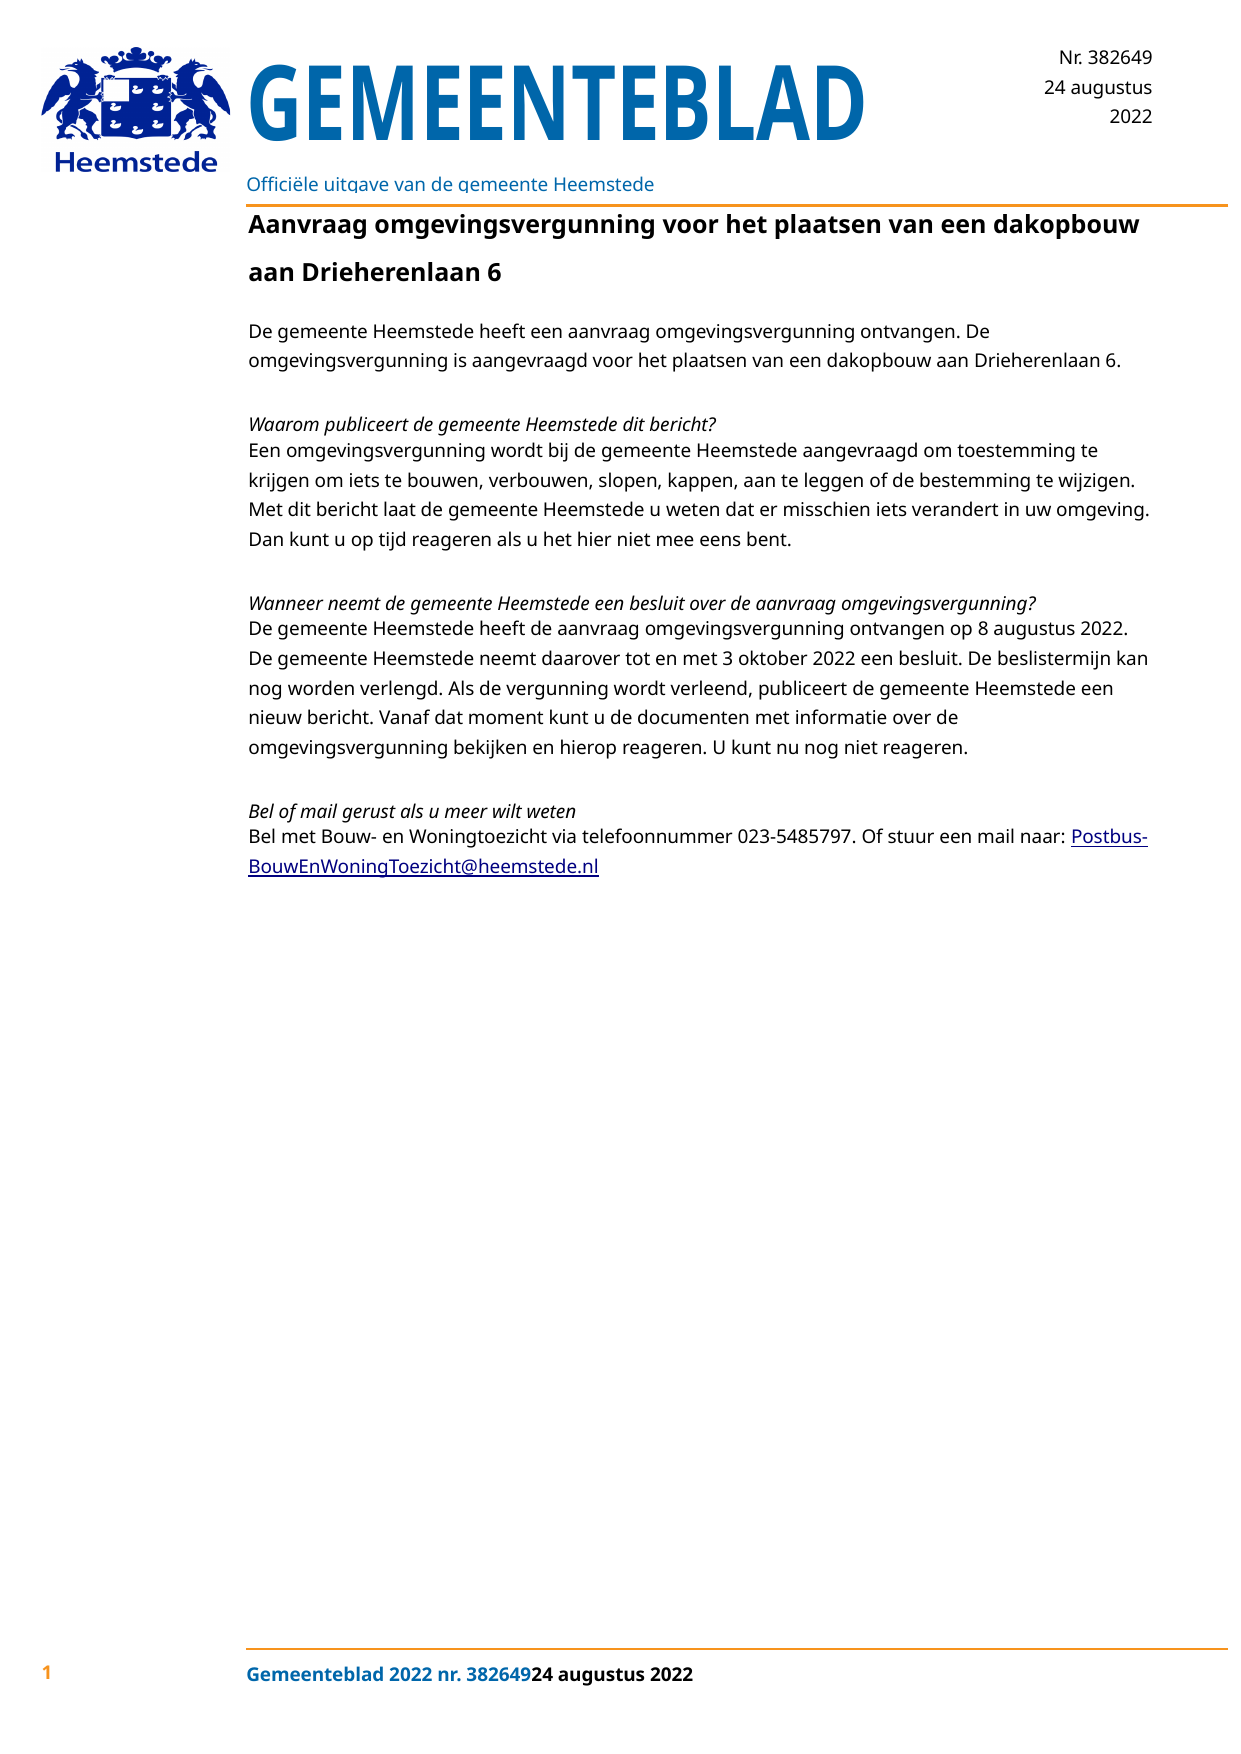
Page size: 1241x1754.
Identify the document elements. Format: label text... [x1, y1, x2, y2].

text Bel met Bouw- en Woningtoezicht via telefoonnummer 023-5485797. Of stuur een mail naar: Postbus-BouwEnWoningToezicht@heemstede.nl [248, 824, 1152, 879]
text De gemeente Heemstede heeft een aanvraag omgevingsvergunning ontvangen. De omgevingsvergunning is aangevraagd voor het plaatsen van een dakopbouw aan Drieherenlaan 6. [248, 318, 1152, 373]
text Bel of mail gerust als u meer wilt weten [248, 798, 1152, 824]
text Een omgevingsvergunning wordt bij de gemeente Heemstede aangevraagd om toestemming te krijgen om iets te bouwen, verbouwen, slopen, kappen, aan te leggen of de bestemming te wijzigen. Met dit bericht laat de gemeente Heemstede u weten dat er misschien iets verandert in uw omgeving. Dan kunt u op tijd reageren als u het hier niet mee eens bent. [248, 437, 1152, 552]
text De gemeente Heemstede heeft de aanvraag omgevingsvergunning ontvangen op 8 augustus 2022. De gemeente Heemstede neemt daarover tot en met 3 oktober 2022 een besluit. De beslistermijn kan nog worden verlengd. Als de vergunning wordt verleend, publiceert de gemeente Heemstede een nieuw bericht. Vanaf dat moment kunt u de documenten met informatie over de omgevingsvergunning bekijken en hierop reageren. U kunt nu nog niet reageren. [248, 616, 1152, 760]
text Wanneer neemt de gemeente Heemstede een besluit over de aanvraag omgevingsvergunning? [248, 590, 1152, 616]
picture [41, 47, 231, 172]
text Aanvraag omgevingsvergunning voor het plaatsen van een dakopbouw aan Drieherenlaan 6 [248, 207, 1152, 288]
text Waarom publiceert de gemeente Heemstede dit bericht? [248, 411, 1152, 437]
